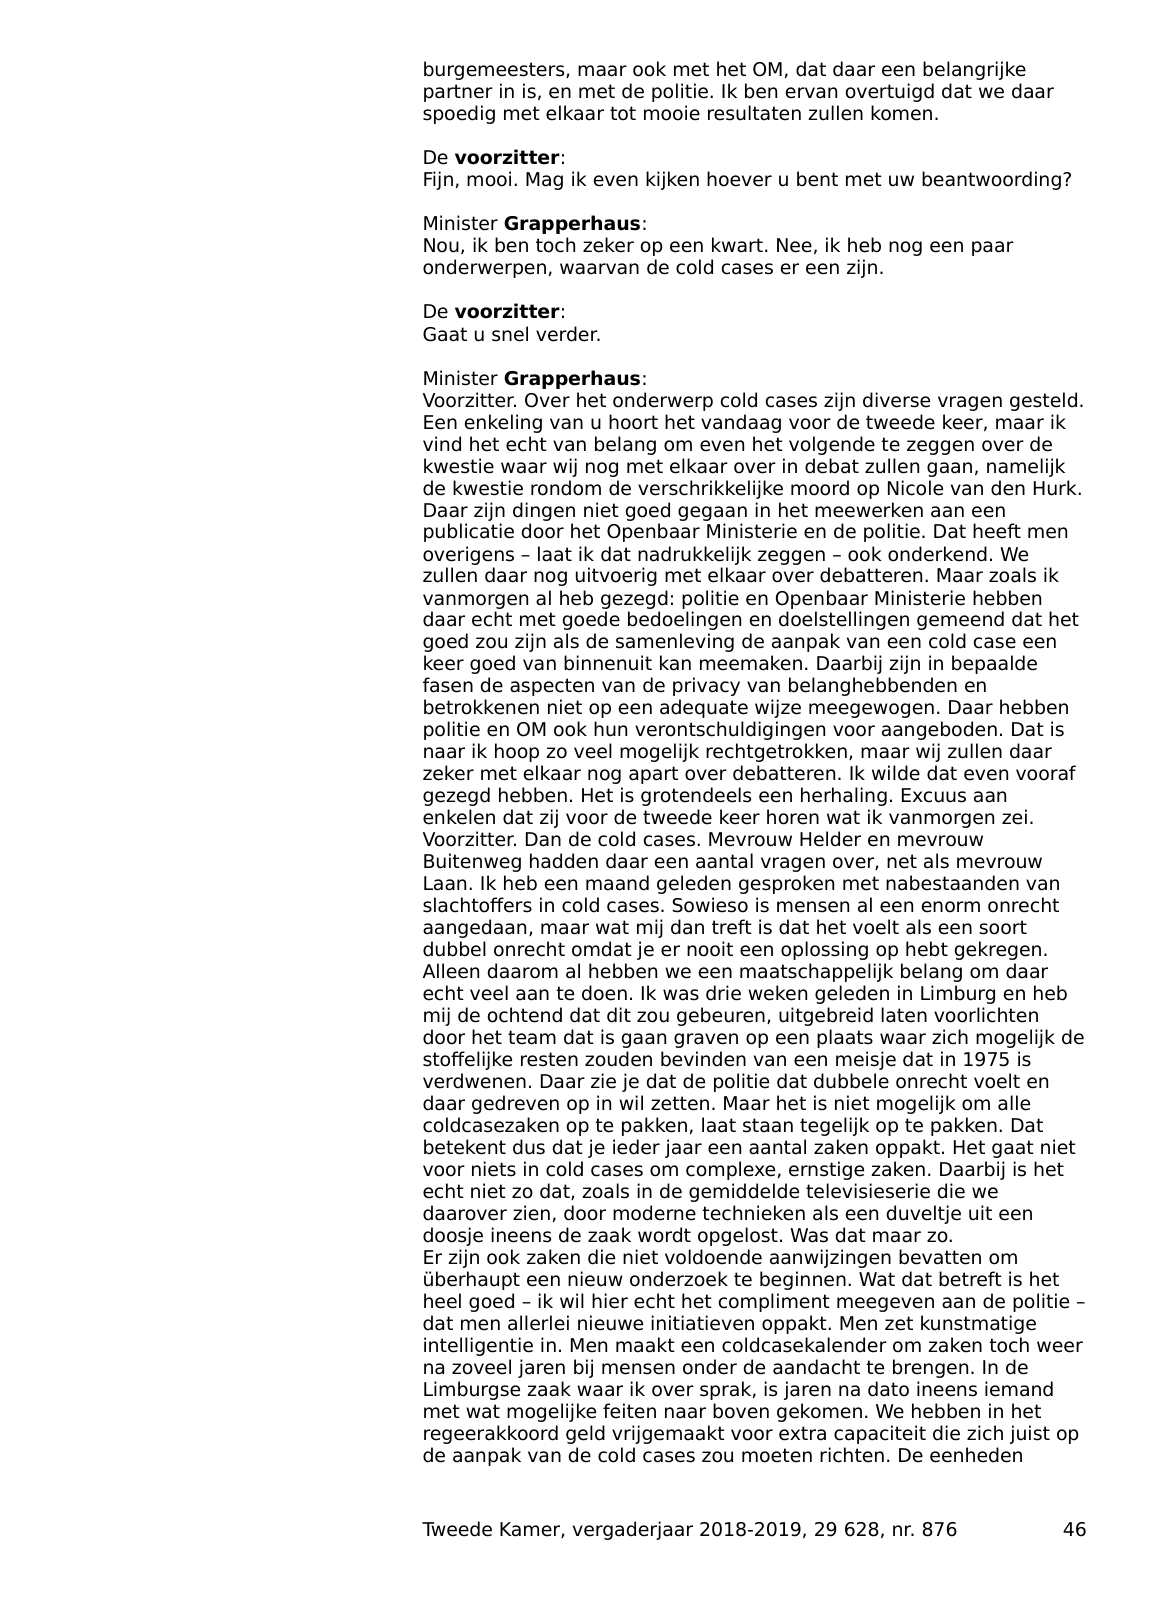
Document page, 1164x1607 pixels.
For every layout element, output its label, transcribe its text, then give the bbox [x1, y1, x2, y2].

text burgemeesters, maar ook met het OM, dat daar een belangrijke partner in is, en met de politie. Ik ben ervan overtuigd dat we daar spoedig met elkaar tot mooie resultaten zullen komen. [422, 59, 1087, 125]
text Fijn, mooi. Mag ik even kijken hoever u bent met uw beantwoording? [422, 169, 1087, 191]
text Nou, ik ben toch zeker op een kwart. Nee, ik heb nog een paar onderwerpen, waarvan de cold cases er een zijn. [422, 235, 1087, 279]
text De voorzitter: [422, 301, 1087, 323]
text Voorzitter. Dan de cold cases. Mevrouw Helder en mevrouw Buitenweg hadden daar een aantal vragen over, net als mevrouw Laan. Ik heb een maand geleden gesproken met nabestaanden van slachtoffers in cold cases. Sowieso is mensen al een enorm onrecht aangedaan, maar wat mij dan treft is dat het voelt als een soort dubbel onrecht omdat je er nooit een oplossing op hebt gekregen. Alleen daarom al hebben we een maatschappelijk belang om daar echt veel aan te doen. Ik was drie weken geleden in Limburg en heb mij de ochtend dat dit zou gebeuren, uitgebreid laten voorlichten door het team dat is gaan graven op een plaats waar zich mogelijk de stoffelijke resten zouden bevinden van een meisje dat in 1975 is verdwenen. Daar zie je dat de politie dat dubbele onrecht voelt en daar gedreven op in wil zetten. Maar het is niet mogelijk om alle coldcasezaken op te pakken, laat staan tegelijk op te pakken. Dat betekent dus dat je ieder jaar een aantal zaken oppakt. Het gaat niet voor niets in cold cases om complexe, ernstige zaken. Daarbij is het echt niet zo dat, zoals in de gemiddelde televisieserie die we daarover zien, door moderne technieken als een duveltje uit een doosje ineens de zaak wordt opgelost. Was dat maar zo. [422, 829, 1087, 1247]
text Minister Grapperhaus: [422, 368, 1087, 389]
text Voorzitter. Over het onderwerp cold cases zijn diverse vragen gesteld. Een enkeling van u hoort het vandaag voor de tweede keer, maar ik vind het echt van belang om even het volgende te zeggen over de kwestie waar wij nog met elkaar over in debat zullen gaan, namelijk de kwestie rondom de verschrikkelijke moord op Nicole van den Hurk. Daar zijn dingen niet goed gegaan in het meewerken aan een publicatie door het Openbaar Ministerie en de politie. Dat heeft men overigens – laat ik dat nadrukkelijk zeggen – ook onderkend. We zullen daar nog uitvoerig met elkaar over debatteren. Maar zoals ik vanmorgen al heb gezegd: politie en Openbaar Ministerie hebben daar echt met goede bedoelingen en doelstellingen gemeend dat het goed zou zijn als de samenleving de aanpak van een cold case een keer goed van binnenuit kan meemaken. Daarbij zijn in bepaalde fasen de aspecten van de privacy van belanghebbenden en betrokkenen niet op een adequate wijze meegewogen. Daar hebben politie en OM ook hun verontschuldigingen voor aangeboden. Dat is naar ik hoop zo veel mogelijk rechtgetrokken, maar wij zullen daar zeker met elkaar nog apart over debatteren. Ik wilde dat even vooraf gezegd hebben. Het is grotendeels een herhaling. Excuus aan enkelen dat zij voor de tweede keer horen wat ik vanmorgen zei. [422, 389, 1087, 829]
text Er zijn ook zaken die niet voldoende aanwijzingen bevatten om überhaupt een nieuw onderzoek te beginnen. Wat dat betreft is het heel goed – ik wil hier echt het compliment meegeven aan de politie – dat men allerlei nieuwe initiatieven oppakt. Men zet kunstmatige intelligentie in. Men maakt een coldcasekalender om zaken toch weer na zoveel jaren bij mensen onder de aandacht te brengen. In de Limburgse zaak waar ik over sprak, is jaren na dato ineens iemand met wat mogelijke feiten naar boven gekomen. We hebben in het regeerakkoord geld vrijgemaakt voor extra capaciteit die zich juist op de aanpak van de cold cases zou moeten richten. De eenheden [422, 1247, 1087, 1467]
text Gaat u snel verder. [422, 323, 1087, 345]
text De voorzitter: [422, 147, 1087, 169]
text Minister Grapperhaus: [422, 213, 1087, 235]
